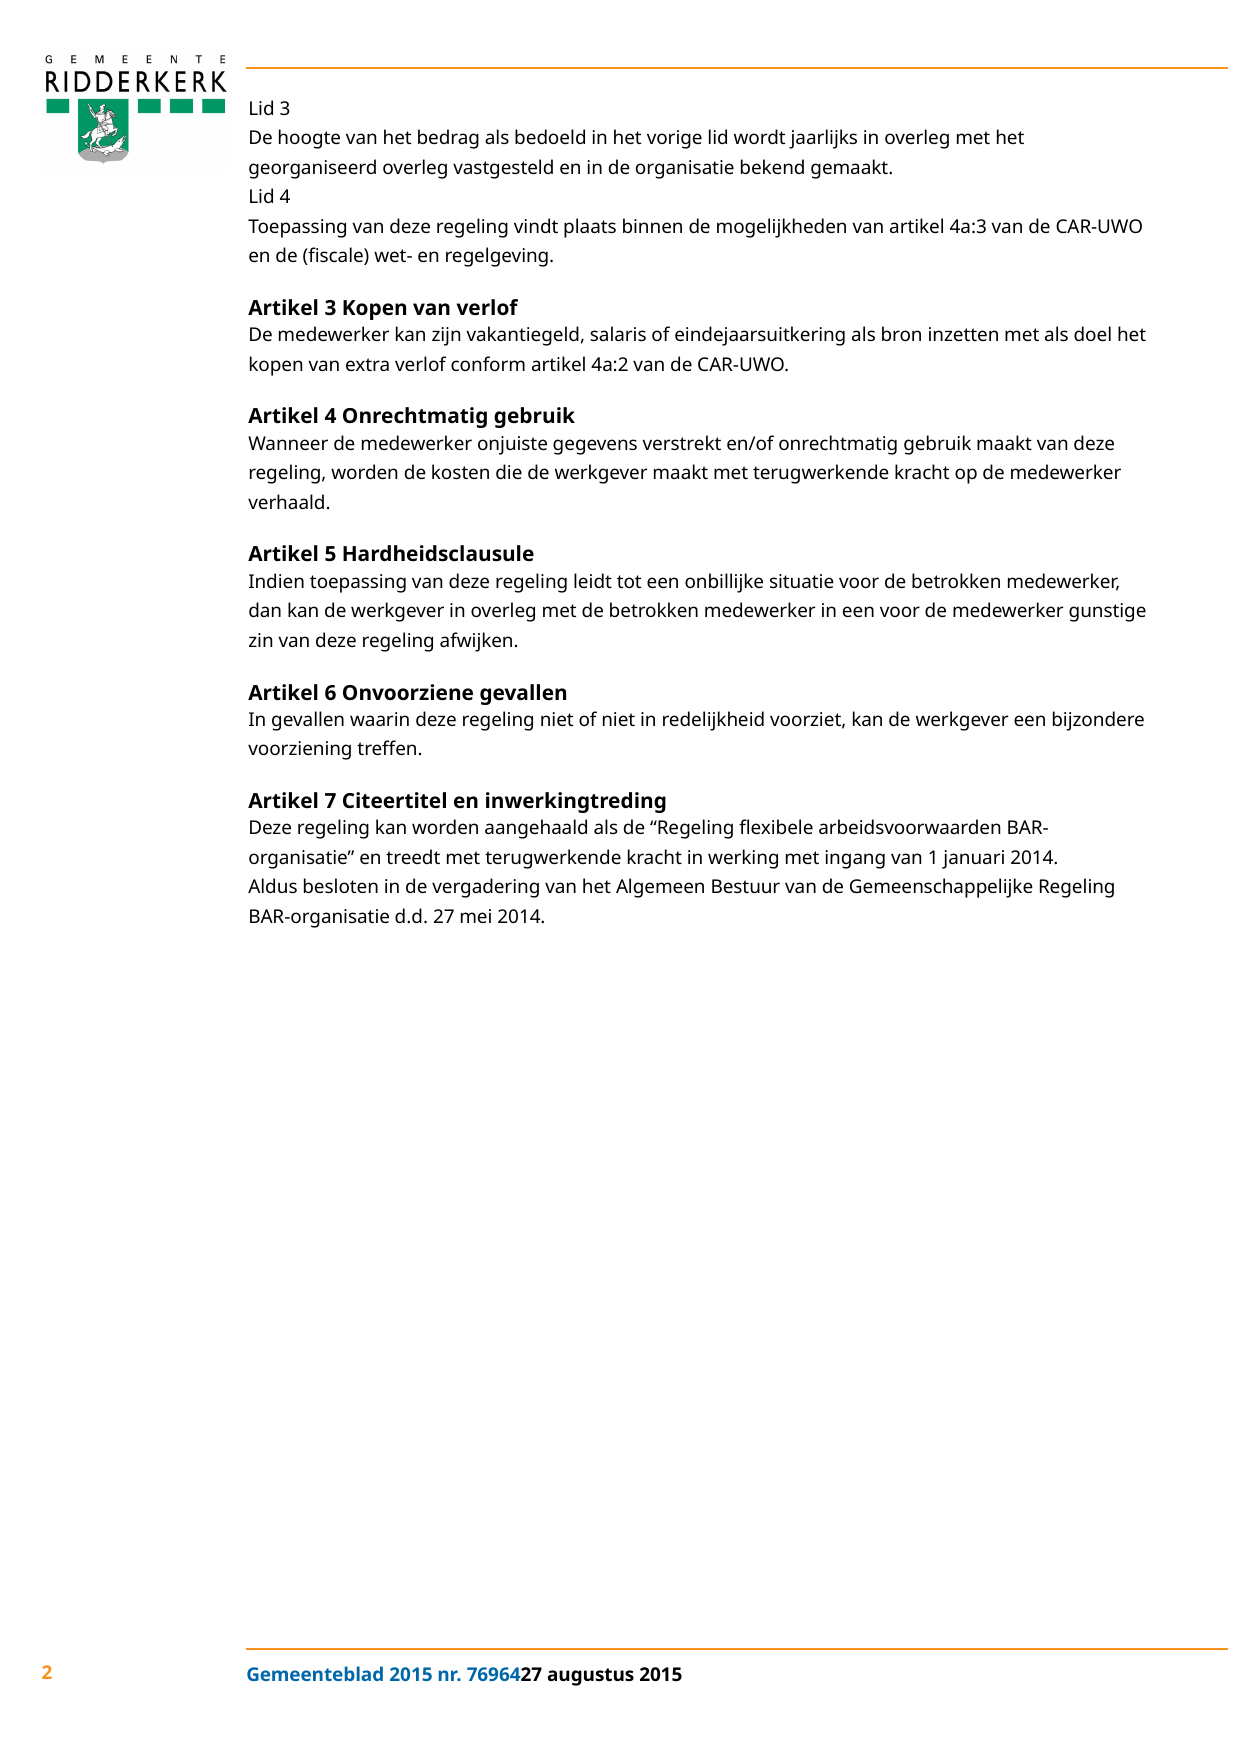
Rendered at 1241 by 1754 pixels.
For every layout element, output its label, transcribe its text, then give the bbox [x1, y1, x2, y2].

text Wanneer de medewerker onjuiste gegevens verstrekt en/of onrechtmatig gebruik maakt van deze regeling, worden de kosten die de werkgever maakt met terugwerkende kracht op de medewerker verhaald. [248, 430, 1152, 515]
text Indien toepassing van deze regeling leidt tot een onbillijke situatie voor de betrokken medewerker, dan kan de werkgever in overleg met de betrokken medewerker in een voor de medewerker gunstige zin van deze regeling afwijken. [248, 568, 1152, 653]
text Artikel 5 Hardheidsclausule [248, 539, 1152, 568]
text Toepassing van deze regeling vindt plaats binnen de mogelijkheden van artikel 4a:3 van de CAR-UWO en de (fiscale) wet- en regelgeving. [248, 213, 1152, 268]
text Deze regeling kan worden aangehaald als de “Regeling flexibele arbeidsvoorwaarden BAR-organisatie” en treedt met terugwerkende kracht in werking met ingang van 1 januari 2014. [248, 814, 1152, 870]
text Aldus besloten in de vergadering van het Algemeen Bestuur van de Gemeenschappelijke Regeling BAR-organisatie d.d. 27 mei 2014. [248, 874, 1152, 929]
text Artikel 4 Onrechtmatig gebruik [248, 402, 1152, 430]
text De hoogte van het bedrag als bedoeld in het vorige lid wordt jaarlijks in overleg met het georganiseerd overleg vastgesteld en in de organisatie bekend gemaakt. [248, 124, 1152, 180]
text Artikel 3 Kopen van verlof [248, 293, 1152, 322]
text Lid 3 [248, 95, 1152, 121]
text De medewerker kan zijn vakantiegeld, salaris of eindejaarsuitkering als bron inzetten met als doel het kopen van extra verlof conform artikel 4a:2 van de CAR-UWO. [248, 322, 1152, 377]
text Artikel 6 Onvoorziene gevallen [248, 678, 1152, 706]
text Lid 4 [248, 183, 1152, 209]
text In gevallen waarin deze regeling niet of niet in redelijkheid voorziet, kan de werkgever een bijzondere voorziening treffen. [248, 706, 1152, 761]
text Artikel 7 Citeertitel en inwerkingtreding [248, 786, 1152, 814]
picture [41, 47, 231, 172]
